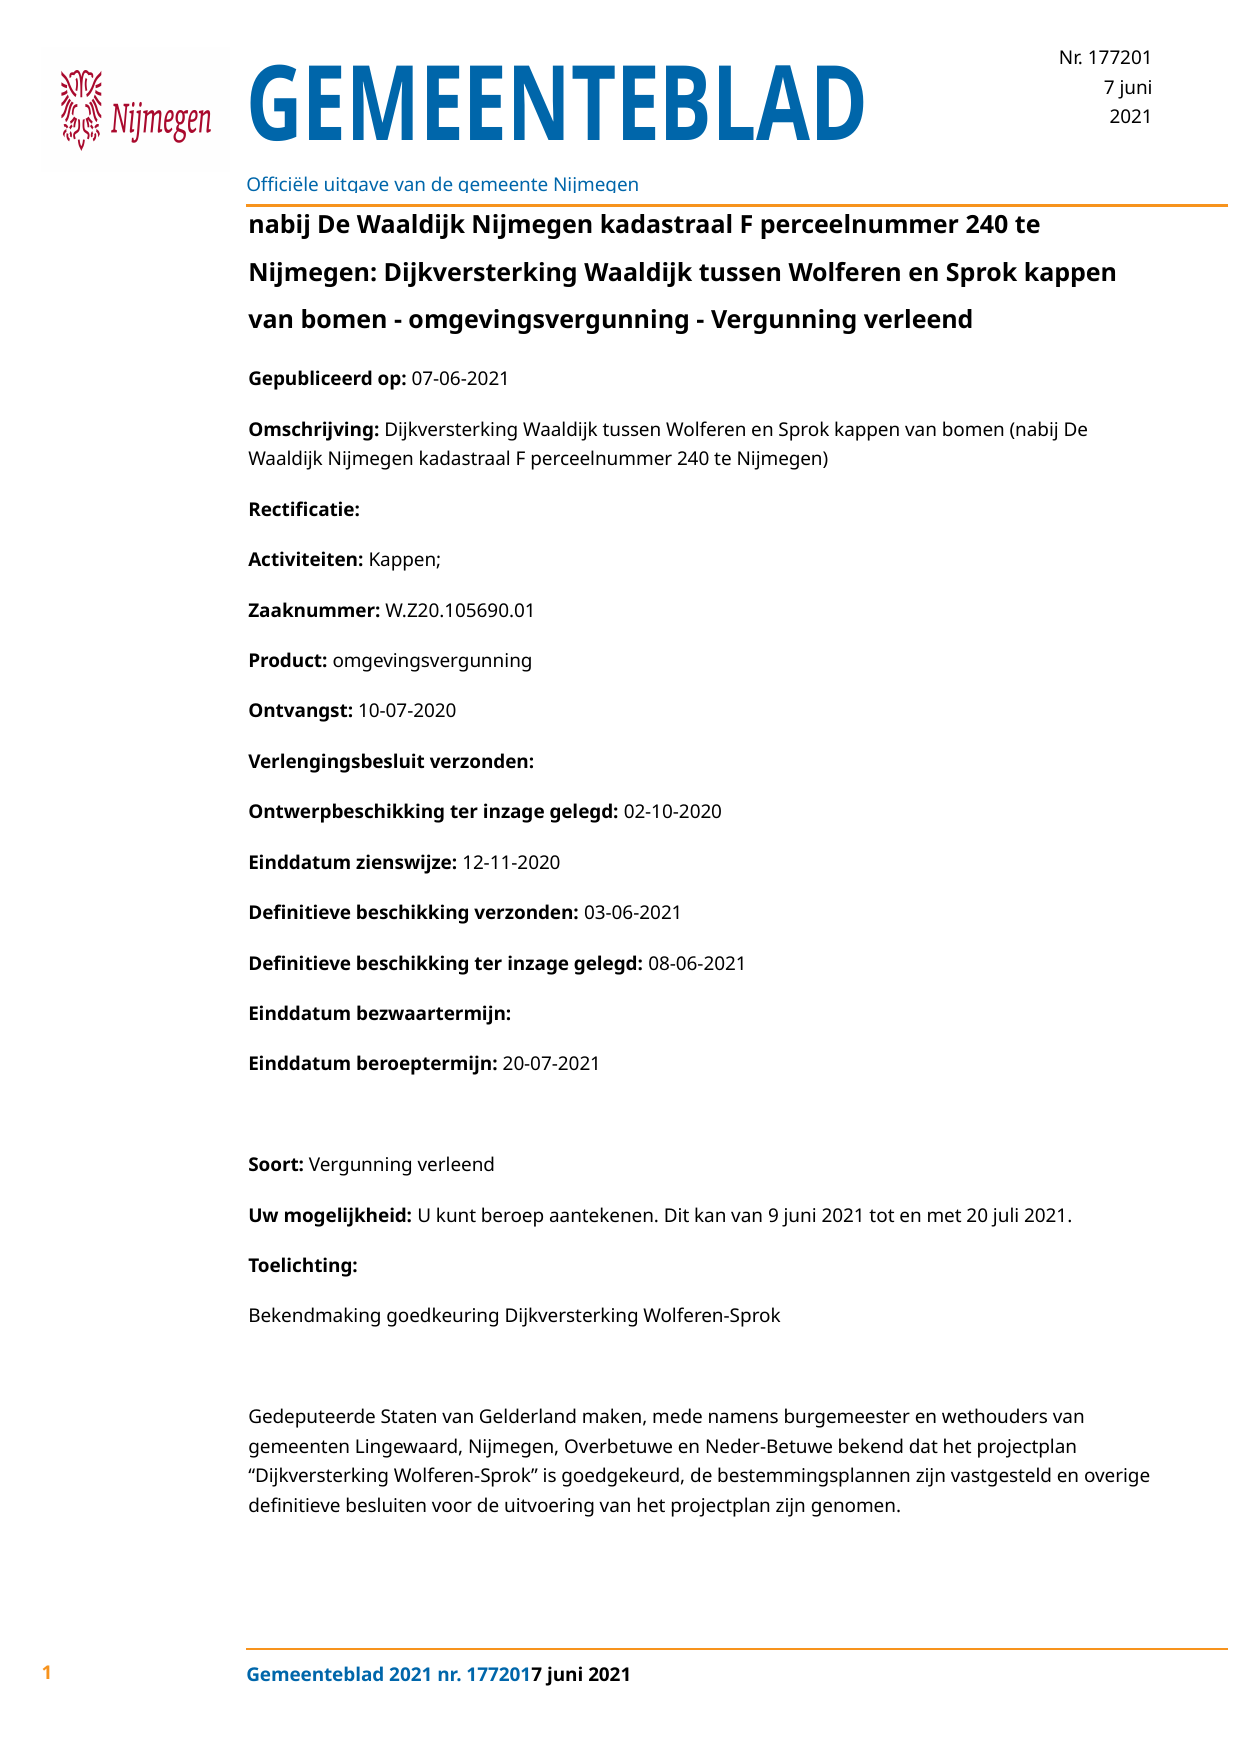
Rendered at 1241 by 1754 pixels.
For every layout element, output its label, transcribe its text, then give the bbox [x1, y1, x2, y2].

text Omschrijving: Dijkversterking Waaldijk tussen Wolferen en Sprok kappen van bomen (nabij De Waaldijk Nijmegen kadastraal F perceelnummer 240 te Nijmegen) [248, 416, 1152, 471]
text Rectificatie: [248, 496, 1152, 522]
text nabij De Waaldijk Nijmegen kadastraal F perceelnummer 240 te Nijmegen: Dijkversterking Waaldijk tussen Wolferen en Sprok kappen van bomen - omgevingsvergunning - Vergunning verleend [248, 207, 1152, 336]
text Soort: Vergunning verleend [248, 1151, 1152, 1177]
text Uw mogelijkheid: U kunt beroep aantekenen. Dit kan van 9 juni 2021 tot en met 20 juli 2021. [248, 1202, 1152, 1227]
text Product: omgevingsvergunning [248, 647, 1152, 673]
text Zaaknummer: W.Z20.105690.01 [248, 597, 1152, 622]
text Einddatum zienswijze: 12-11-2020 [248, 849, 1152, 874]
text Ontwerpbeschikking ter inzage gelegd: 02-10-2020 [248, 798, 1152, 824]
text Toelichting: [248, 1252, 1152, 1278]
text Ontvangst: 10-07-2020 [248, 698, 1152, 723]
picture [41, 47, 231, 172]
text Einddatum beroeptermijn: 20-07-2021 [248, 1051, 1152, 1076]
text Einddatum bezwaartermijn: [248, 1000, 1152, 1026]
text Verlengingsbesluit verzonden: [248, 748, 1152, 774]
text Definitieve beschikking ter inzage gelegd: 08-06-2021 [248, 950, 1152, 975]
text Gedeputeerde Staten van Gelderland maken, mede namens burgemeester en wethouders van gemeenten Lingewaard, Nijmegen, Overbetuwe en Neder-Betuwe bekend dat het projectplan “Dijkversterking Wolferen-Sprok” is goedgekeurd, de bestemmingsplannen zijn vastgesteld en overige definitieve besluiten voor de uitvoering van het projectplan zijn genomen. [248, 1403, 1152, 1518]
text Bekendmaking goedkeuring Dijkversterking Wolferen-Sprok [248, 1303, 1152, 1328]
text Gepubliceerd op: 07-06-2021 [248, 366, 1152, 391]
text Definitieve beschikking verzonden: 03-06-2021 [248, 899, 1152, 925]
text Activiteiten: Kappen; [248, 546, 1152, 572]
